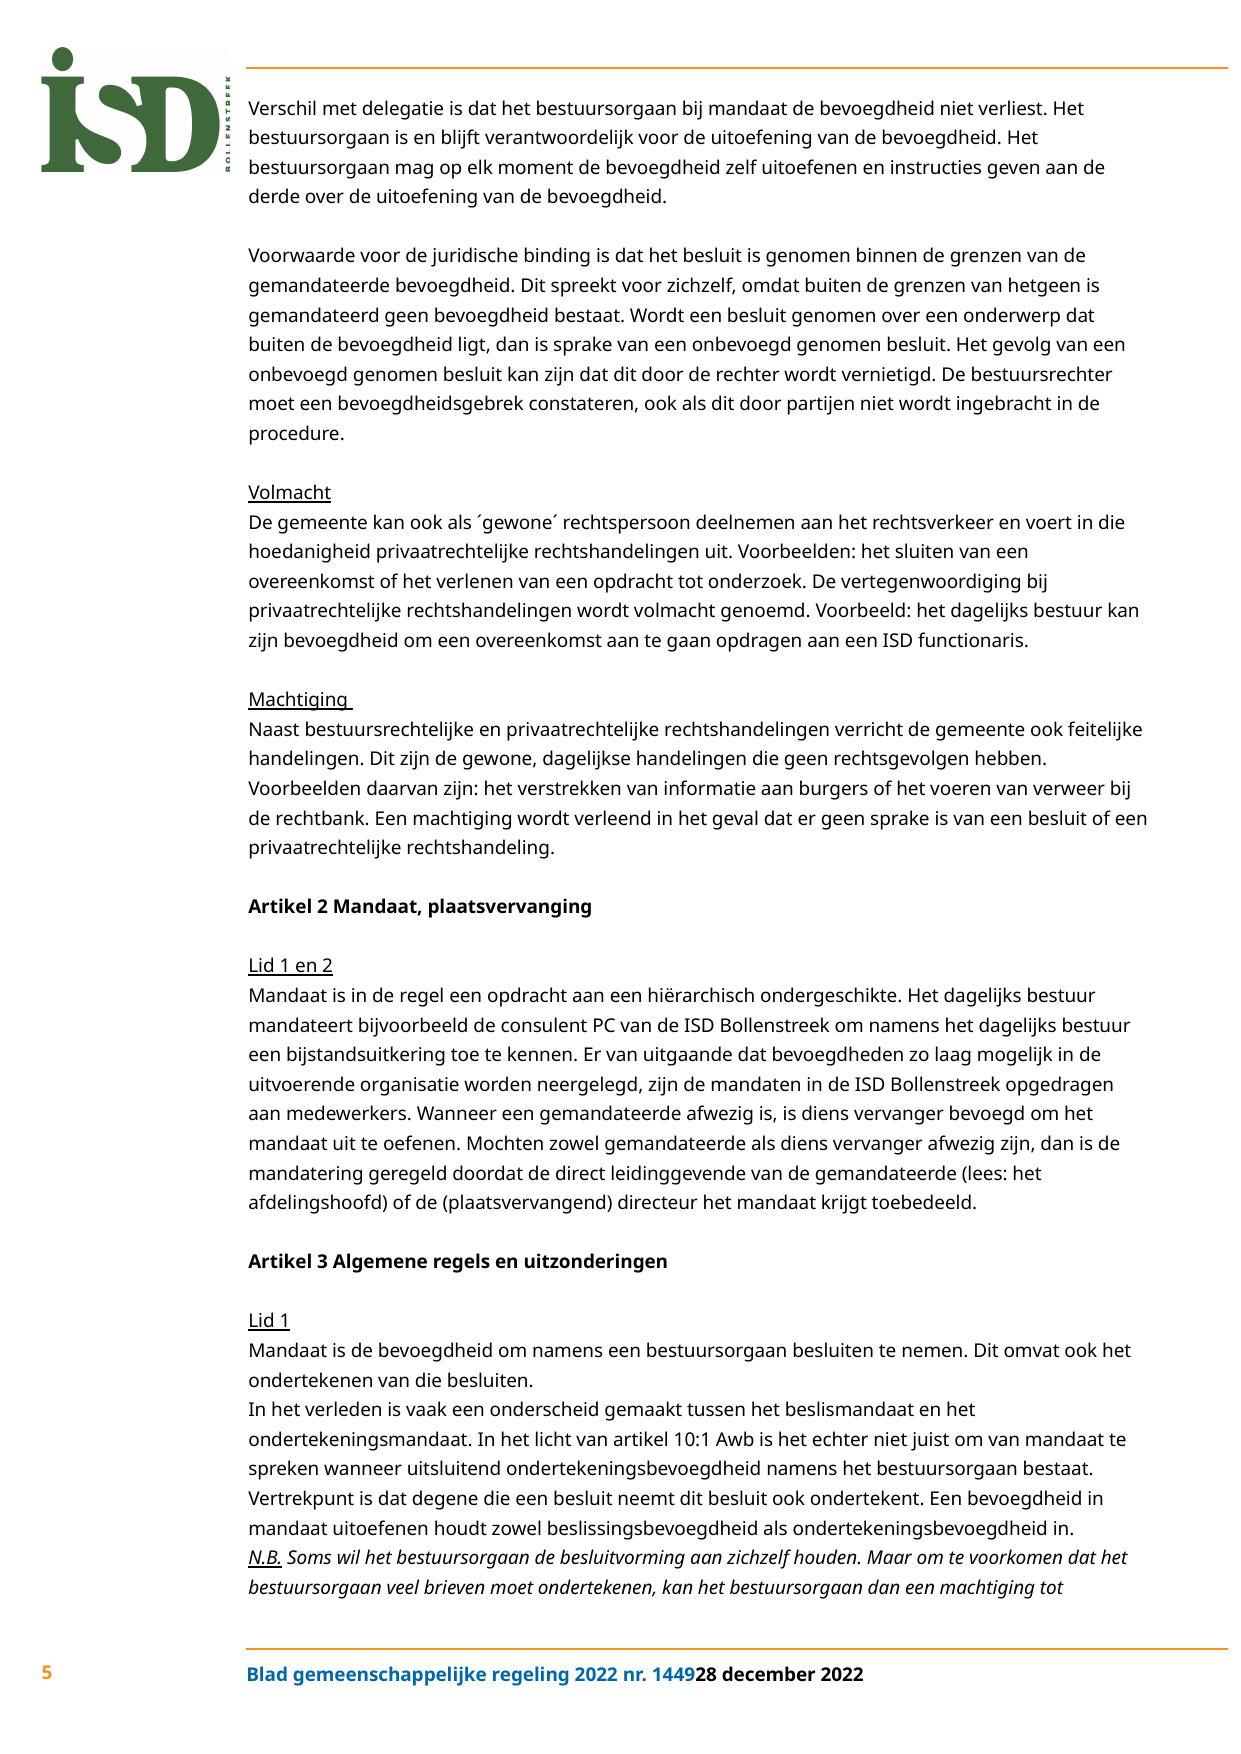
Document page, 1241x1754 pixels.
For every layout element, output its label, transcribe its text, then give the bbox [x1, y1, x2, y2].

text Verschil met delegatie is dat het bestuursorgaan bij mandaat de bevoegdheid niet verliest. Het bestuursorgaan is en blijft verantwoordelijk voor de uitoefening van de bevoegdheid. Het bestuursorgaan mag op elk moment de bevoegdheid zelf uitoefenen en instructies geven aan de derde over de uitoefening van de bevoegdheid. [248, 95, 1152, 209]
text Lid 1 [248, 1308, 1152, 1333]
text Artikel 3 Algemene regels en uitzonderingen [248, 1248, 1152, 1274]
text Lid 1 en 2 [248, 953, 1152, 978]
text De gemeente kan ook als ´gewone´ rechtspersoon deelnemen aan het rechtsverkeer en voert in die hoedanigheid privaatrechtelijke rechtshandelingen uit. Voorbeelden: het sluiten van een overeenkomst of het verlenen van een opdracht tot onderzoek. De vertegenwoordiging bij privaatrechtelijke rechtshandelingen wordt volmacht genoemd. Voorbeeld: het dagelijks bestuur kan zijn bevoegdheid om een overeenkomst aan te gaan opdragen aan een ISD functionaris. [248, 509, 1152, 653]
text Naast bestuursrechtelijke en privaatrechtelijke rechtshandelingen verricht de gemeente ook feitelijke handelingen. Dit zijn de gewone, dagelijkse handelingen die geen rechtsgevolgen hebben. Voorbeelden daarvan zijn: het verstrekken van informatie aan burgers of het voeren van verweer bij de rechtbank. Een machtiging wordt verleend in het geval dat er geen sprake is van een besluit of een privaatrechtelijke rechtshandeling. [248, 716, 1152, 860]
text Mandaat is de bevoegdheid om namens een bestuursorgaan besluiten te nemen. Dit omvat ook het ondertekenen van die besluiten. [248, 1337, 1152, 1393]
text Voorwaarde voor de juridische binding is dat het besluit is genomen binnen de grenzen van de gemandateerde bevoegdheid. Dit spreekt voor zichzelf, omdat buiten de grenzen van hetgeen is gemandateerd geen bevoegdheid bestaat. Wordt een besluit genomen over een onderwerp dat buiten de bevoegdheid ligt, dan is sprake van een onbevoegd genomen besluit. Het gevolg van een onbevoegd genomen besluit kan zijn dat dit door de rechter wordt vernietigd. De bestuursrechter moet een bevoegdheidsgebrek constateren, ook als dit door partijen niet wordt ingebracht in de procedure. [248, 243, 1152, 446]
text In het verleden is vaak een onderscheid gemaakt tussen het beslismandaat en het ondertekeningsmandaat. In het licht van artikel 10:1 Awb is het echter niet juist om van mandaat te spreken wanneer uitsluitend ondertekeningsbevoegdheid namens het bestuursorgaan bestaat. Vertrekpunt is dat degene die een besluit neemt dit besluit ook ondertekent. Een bevoegdheid in mandaat uitoefenen houdt zowel beslissingsbevoegdheid als ondertekeningsbevoegdheid in. [248, 1396, 1152, 1541]
text Machtiging [248, 686, 1152, 712]
text N.B. Soms wil het bestuursorgaan de besluitvorming aan zichzelf houden. Maar om te voorkomen dat het bestuursorgaan veel brieven moet ondertekenen, kan het bestuursorgaan dan een machtiging tot [248, 1544, 1152, 1600]
text Mandaat is in de regel een opdracht aan een hiërarchisch ondergeschikte. Het dagelijks bestuur mandateert bijvoorbeeld de consulent PC van de ISD Bollenstreek om namens het dagelijks bestuur een bijstandsuitkering toe te kennen. Er van uitgaande dat bevoegdheden zo laag mogelijk in de uitvoerende organisatie worden neergelegd, zijn de mandaten in de ISD Bollenstreek opgedragen aan medewerkers. Wanneer een gemandateerde afwezig is, is diens vervanger bevoegd om het mandaat uit te oefenen. Mochten zowel gemandateerde als diens vervanger afwezig zijn, dan is de mandatering geregeld doordat de direct leidinggevende van de gemandateerde (lees: het afdelingshoofd) of de (plaatsvervangend) directeur het mandaat krijgt toebedeeld. [248, 982, 1152, 1215]
text Volmacht [248, 479, 1152, 505]
picture [41, 47, 231, 172]
text Artikel 2 Mandaat, plaatsvervanging [248, 893, 1152, 919]
